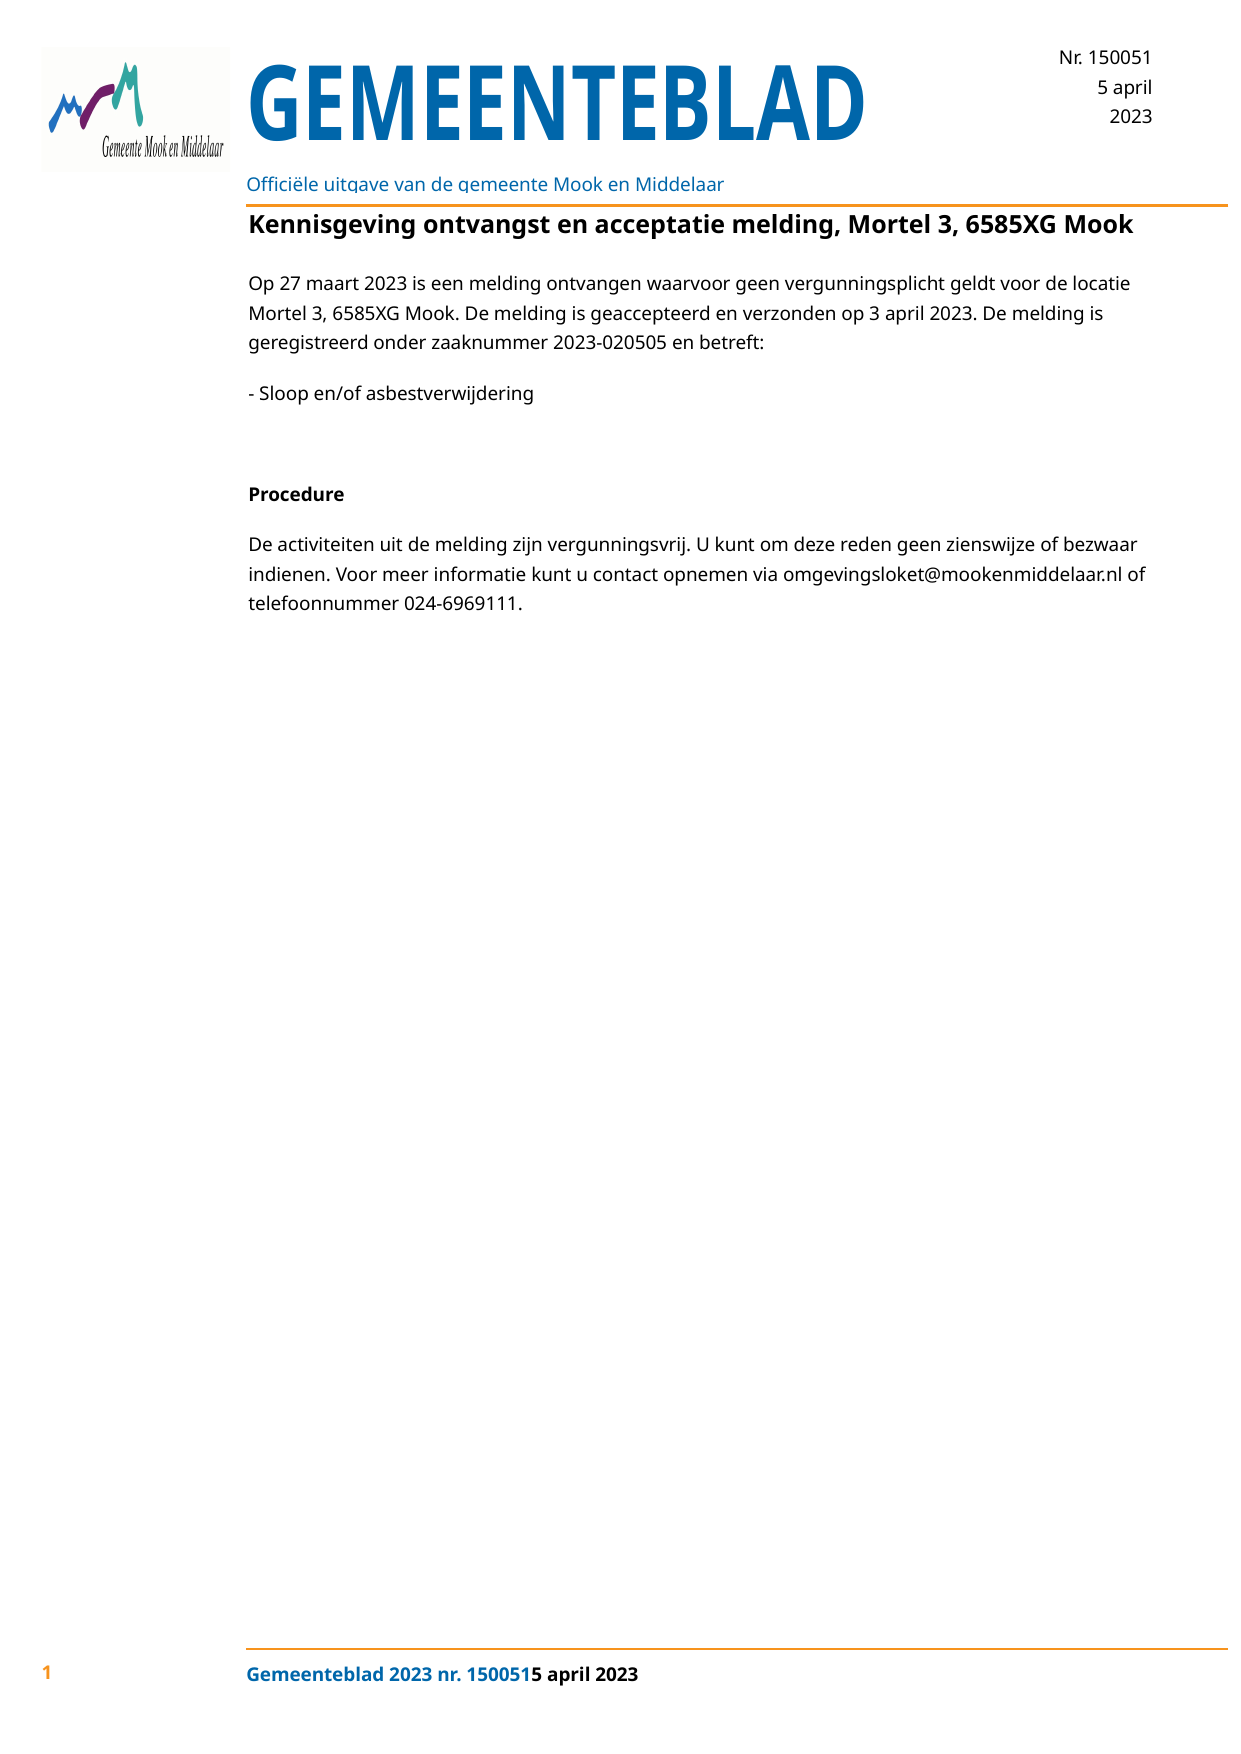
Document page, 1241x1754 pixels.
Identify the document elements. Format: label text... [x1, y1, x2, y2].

picture [41, 47, 231, 172]
text Procedure [248, 481, 1152, 506]
text Op 27 maart 2023 is een melding ontvangen waarvoor geen vergunningsplicht geldt voor de locatie Mortel 3, 6585XG Mook. De melding is geaccepteerd en verzonden op 3 april 2023. De melding is geregistreerd onder zaaknummer 2023-020505 en betreft: [248, 270, 1152, 355]
text Kennisgeving ontvangst en acceptatie melding, Mortel 3, 6585XG Mook [248, 207, 1152, 241]
text De activiteiten uit de melding zijn vergunningsvrij. U kunt om deze reden geen zienswijze of bezwaar indienen. Voor meer informatie kunt u contact opnemen via omgevingsloket@mookenmiddelaar.nl of telefoonnummer 024-6969111. [248, 531, 1152, 616]
text - Sloop en/of asbestverwijdering [248, 380, 1152, 406]
